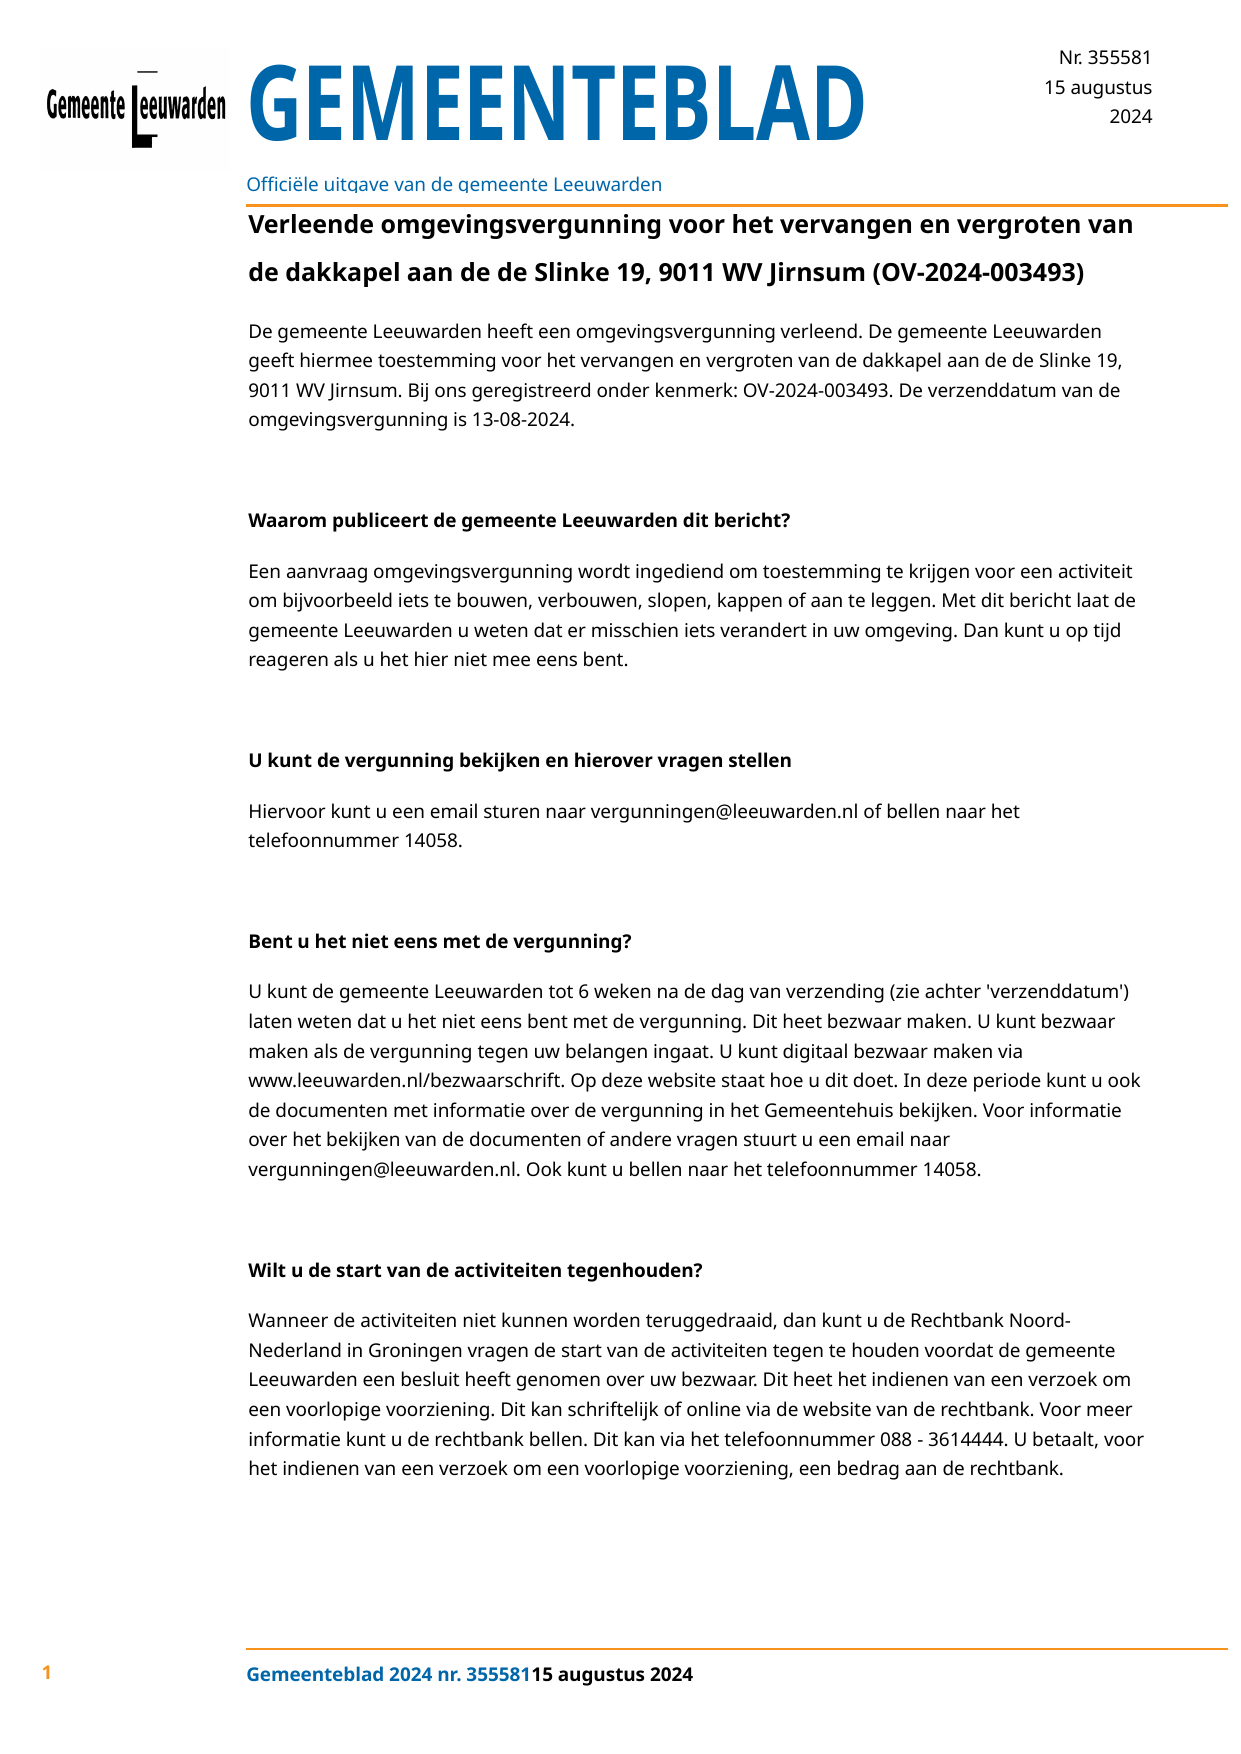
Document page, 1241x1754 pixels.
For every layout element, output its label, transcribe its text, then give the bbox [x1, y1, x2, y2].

text Wilt u de start van de activiteiten tegenhouden? [248, 1257, 1152, 1283]
text U kunt de vergunning bekijken en hierover vragen stellen [248, 747, 1152, 773]
text De gemeente Leeuwarden heeft een omgevingsvergunning verleend. De gemeente Leeuwarden geeft hiermee toestemming voor het vervangen en vergroten van de dakkapel aan de de Slinke 19, 9011 WV Jirnsum. Bij ons geregistreerd onder kenmerk: OV-2024-003493. De verzenddatum van de omgevingsvergunning is 13-08-2024. [248, 318, 1152, 432]
text Hiervoor kunt u een email sturen naar vergunningen@leeuwarden.nl of bellen naar het telefoonnummer 14058. [248, 798, 1152, 853]
text Wanneer de activiteiten niet kunnen worden teruggedraaid, dan kunt u de Rechtbank Noord-Nederland in Groningen vragen de start van de activiteiten tegen te houden voordat de gemeente Leeuwarden een besluit heeft genomen over uw bezwaar. Dit heet het indienen van een verzoek om een voorlopige voorziening. Dit kan schriftelijk of online via de website van de rechtbank. Voor meer informatie kunt u de rechtbank bellen. Dit kan via het telefoonnummer 088 - 3614444. U betaalt, voor het indienen van een verzoek om een voorlopige voorziening, een bedrag aan de rechtbank. [248, 1307, 1152, 1481]
text U kunt de gemeente Leeuwarden tot 6 weken na de dag van verzending (zie achter 'verzenddatum') laten weten dat u het niet eens bent met de vergunning. Dit heet bezwaar maken. U kunt bezwaar maken als de vergunning tegen uw belangen ingaat. U kunt digitaal bezwaar maken via www.leeuwarden.nl/bezwaarschrift. Op deze website staat hoe u dit doet. In deze periode kunt u ook de documenten met informatie over de vergunning in het Gemeentehuis bekijken. Voor informatie over het bekijken van de documenten of andere vragen stuurt u een email naar vergunningen@leeuwarden.nl. Ook kunt u bellen naar het telefoonnummer 14058. [248, 979, 1152, 1182]
text Waarom publiceert de gemeente Leeuwarden dit bericht? [248, 507, 1152, 533]
text Verleende omgevingsvergunning voor het vervangen en vergroten van de dakkapel aan de de Slinke 19, 9011 WV Jirnsum (OV-2024-003493) [248, 207, 1152, 288]
text Bent u het niet eens met de vergunning? [248, 928, 1152, 954]
picture [41, 47, 231, 172]
text Een aanvraag omgevingsvergunning wordt ingediend om toestemming te krijgen voor een activiteit om bijvoorbeeld iets te bouwen, verbouwen, slopen, kappen of aan te leggen. Met dit bericht laat de gemeente Leeuwarden u weten dat er misschien iets verandert in uw omgeving. Dan kunt u op tijd reageren als u het hier niet mee eens bent. [248, 558, 1152, 672]
